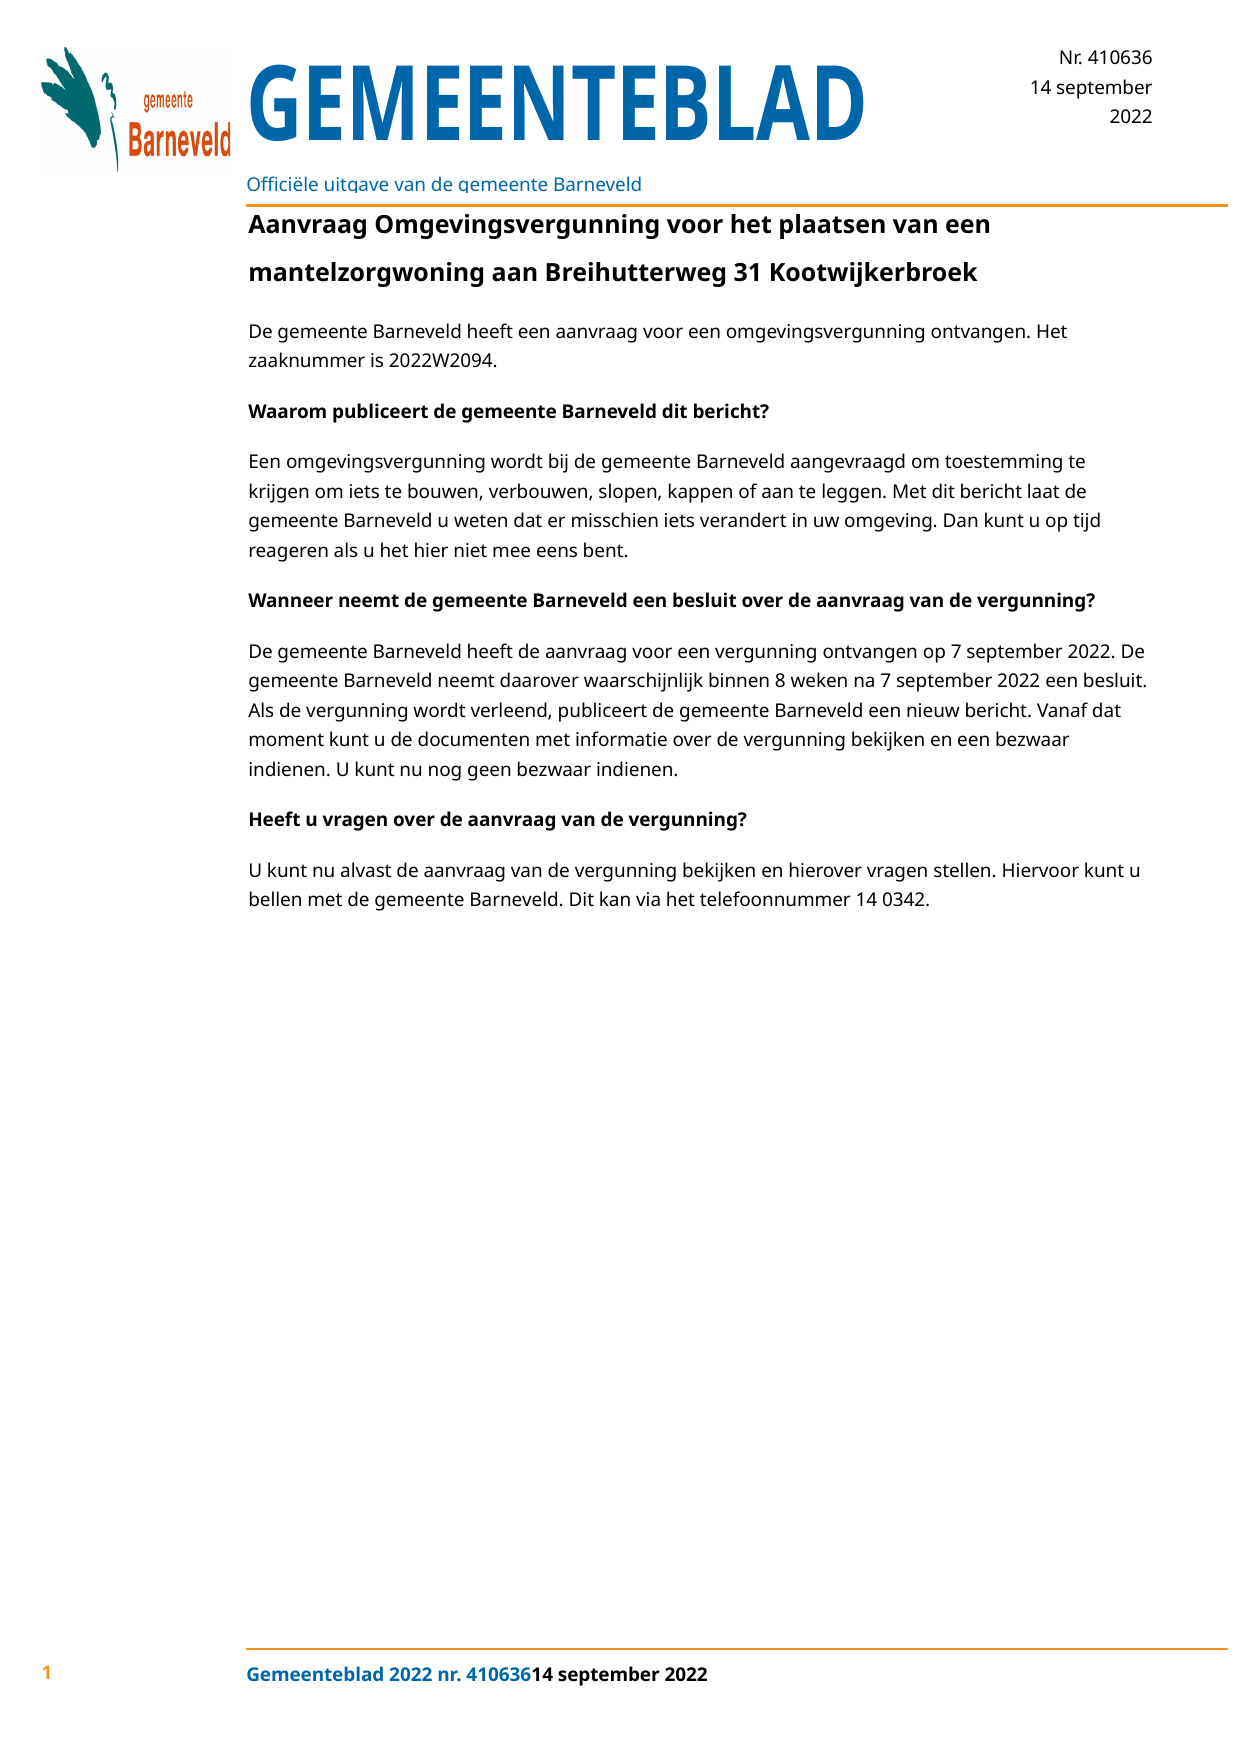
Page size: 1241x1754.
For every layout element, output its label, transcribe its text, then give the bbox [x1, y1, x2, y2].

text Heeft u vragen over de aanvraag van de vergunning? [248, 807, 1152, 832]
picture [41, 47, 231, 172]
text Wanneer neemt de gemeente Barneveld een besluit over de aanvraag van de vergunning? [248, 587, 1152, 613]
text Aanvraag Omgevingsvergunning voor het plaatsen van een mantelzorgwoning aan Breihutterweg 31 Kootwijkerbroek [248, 207, 1152, 288]
text Een omgevingsvergunning wordt bij de gemeente Barneveld aangevraagd om toestemming te krijgen om iets te bouwen, verbouwen, slopen, kappen of aan te leggen. Met dit bericht laat de gemeente Barneveld u weten dat er misschien iets verandert in uw omgeving. Dan kunt u op tijd reageren als u het hier niet mee eens bent. [248, 448, 1152, 563]
text De gemeente Barneveld heeft de aanvraag voor een vergunning ontvangen op 7 september 2022. De gemeente Barneveld neemt daarover waarschijnlijk binnen 8 weken na 7 september 2022 een besluit. Als de vergunning wordt verleend, publiceert de gemeente Barneveld een nieuw bericht. Vanaf dat moment kunt u de documenten met informatie over de vergunning bekijken en een bezwaar indienen. U kunt nu nog geen bezwaar indienen. [248, 638, 1152, 782]
text U kunt nu alvast de aanvraag van de vergunning bekijken en hierover vragen stellen. Hiervoor kunt u bellen met de gemeente Barneveld. Dit kan via het telefoonnummer 14 0342. [248, 857, 1152, 912]
text Waarom publiceert de gemeente Barneveld dit bericht? [248, 398, 1152, 424]
text De gemeente Barneveld heeft een aanvraag voor een omgevingsvergunning ontvangen. Het zaaknummer is 2022W2094. [248, 318, 1152, 373]
